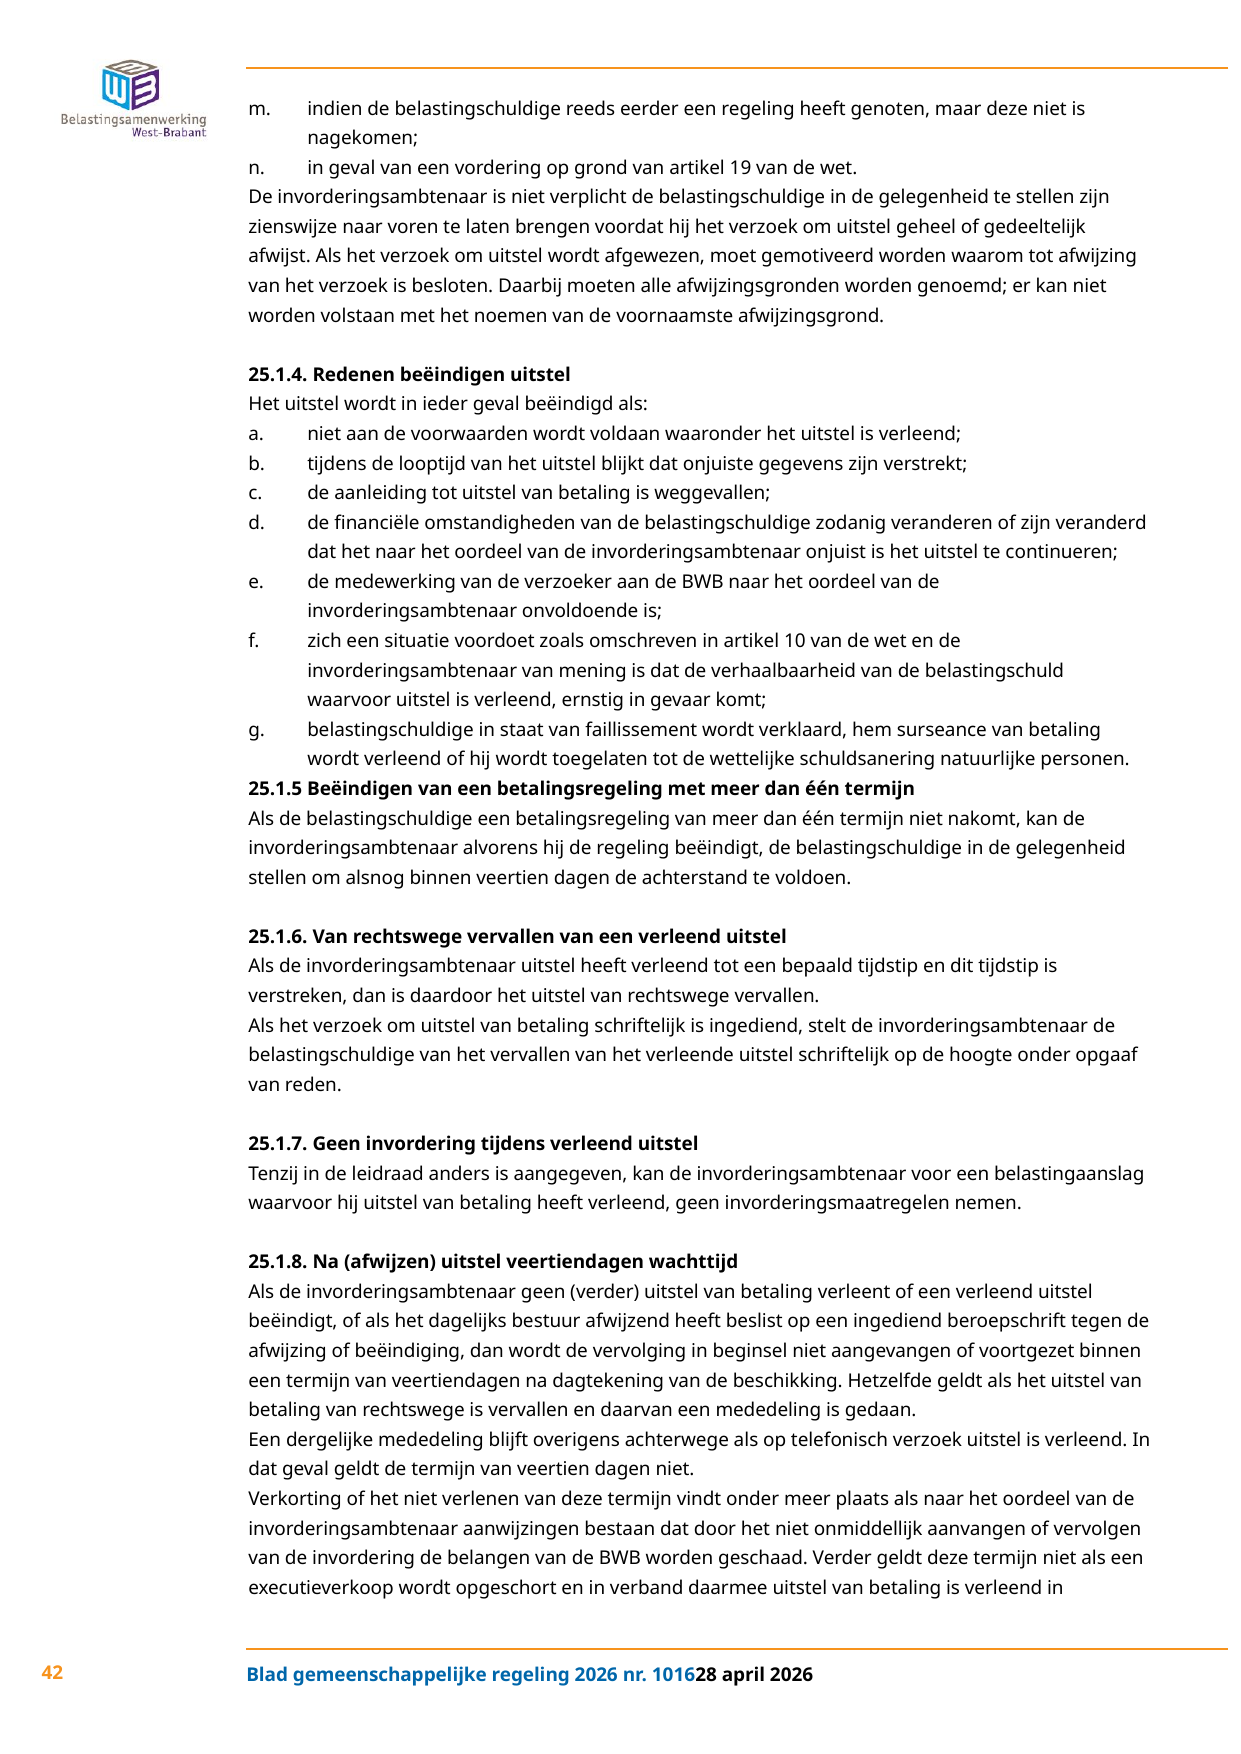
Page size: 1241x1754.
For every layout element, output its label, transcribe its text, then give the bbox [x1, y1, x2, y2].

text Als de belastingschuldige een betalingsregeling van meer dan één termijn niet nakomt, kan de invorderingsambtenaar alvorens hij de regeling beëindigt, de belastingschuldige in de gelegenheid stellen om alsnog binnen veertien dagen de achterstand te voldoen. [248, 805, 1152, 890]
list zich een situatie voordoet zoals omschreven in artikel 10 van de wet en de invorderingsambtenaar van mening is dat de verhaalbaarheid van de belastingschuld waarvoor uitstel is verleend, ernstig in gevaar komt; [248, 627, 1152, 712]
list indien de belastingschuldige reeds eerder een regeling heeft genoten, maar deze niet is nagekomen; [248, 95, 1152, 150]
list de aanleiding tot uitstel van betaling is weggevallen; [248, 479, 1152, 505]
list de financiële omstandigheden van de belastingschuldige zodanig veranderen of zijn veranderd dat het naar het oordeel van de invorderingsambtenaar onjuist is het uitstel te continueren; [248, 509, 1152, 564]
picture [41, 47, 231, 172]
text De invorderingsambtenaar is niet verplicht de belastingschuldige in de gelegenheid te stellen zijn zienswijze naar voren te laten brengen voordat hij het verzoek om uitstel geheel of gedeeltelijk afwijst. Als het verzoek om uitstel wordt afgewezen, moet gemotiveerd worden waarom tot afwijzing van het verzoek is besloten. Daarbij moeten alle afwijzingsgronden worden genoemd; er kan niet worden volstaan met het noemen van de voornaamste afwijzingsgrond. [248, 183, 1152, 328]
list tijdens de looptijd van het uitstel blijkt dat onjuiste gegevens zijn verstrekt; [248, 450, 1152, 476]
list in geval van een vordering op grond van artikel 19 van de wet. [248, 154, 1152, 180]
list de medewerking van de verzoeker aan de BWB naar het oordeel van de invorderingsambtenaar onvoldoende is; [248, 568, 1152, 623]
text Verkorting of het niet verlenen van deze termijn vindt onder meer plaats als naar het oordeel van de invorderingsambtenaar aanwijzingen bestaan dat door het niet onmiddellijk aanvangen of vervolgen van de invordering de belangen van de BWB worden geschaad. Verder geldt deze termijn niet als een executieverkoop wordt opgeschort en in verband daarmee uitstel van betaling is verleend in [248, 1485, 1152, 1600]
text 25.1.6. Van rechtswege vervallen van een verleend uitstel [248, 923, 1152, 949]
text 25.1.7. Geen invordering tijdens verleend uitstel [248, 1130, 1152, 1156]
text Het uitstel wordt in ieder geval beëindigd als: [248, 391, 1152, 416]
text Als de invorderingsambtenaar uitstel heeft verleend tot een bepaald tijdstip en dit tijdstip is verstreken, dan is daardoor het uitstel van rechtswege vervallen. [248, 953, 1152, 1008]
text Als het verzoek om uitstel van betaling schriftelijk is ingediend, stelt de invorderingsambtenaar de belastingschuldige van het vervallen van het verleende uitstel schriftelijk op de hoogte onder opgaaf van reden. [248, 1012, 1152, 1097]
text 25.1.8. Na (afwijzen) uitstel veertiendagen wachttijd [248, 1248, 1152, 1274]
text 25.1.5 Beëindigen van een betalingsregeling met meer dan één termijn [248, 775, 1152, 801]
text Tenzij in de leidraad anders is aangegeven, kan de invorderingsambtenaar voor een belastingaanslag waarvoor hij uitstel van betaling heeft verleend, geen invorderingsmaatregelen nemen. [248, 1160, 1152, 1215]
text 25.1.4. Redenen beëindigen uitstel [248, 361, 1152, 387]
list niet aan de voorwaarden wordt voldaan waaronder het uitstel is verleend; [248, 420, 1152, 446]
text Een dergelijke mededeling blijft overigens achterwege als op telefonisch verzoek uitstel is verleend. In dat geval geldt de termijn van veertien dagen niet. [248, 1426, 1152, 1481]
text Als de invorderingsambtenaar geen (verder) uitstel van betaling verleent of een verleend uitstel beëindigt, of als het dagelijks bestuur afwijzend heeft beslist op een ingediend beroepschrift tegen de afwijzing of beëindiging, dan wordt de vervolging in beginsel niet aangevangen of voortgezet binnen een termijn van veertiendagen na dagtekening van de beschikking. Hetzelfde geldt als het uitstel van betaling van rechtswege is vervallen en daarvan een mededeling is gedaan. [248, 1278, 1152, 1422]
list belastingschuldige in staat van faillissement wordt verklaard, hem surseance van betaling wordt verleend of hij wordt toegelaten tot de wettelijke schuldsanering natuurlijke personen. [248, 716, 1152, 771]
